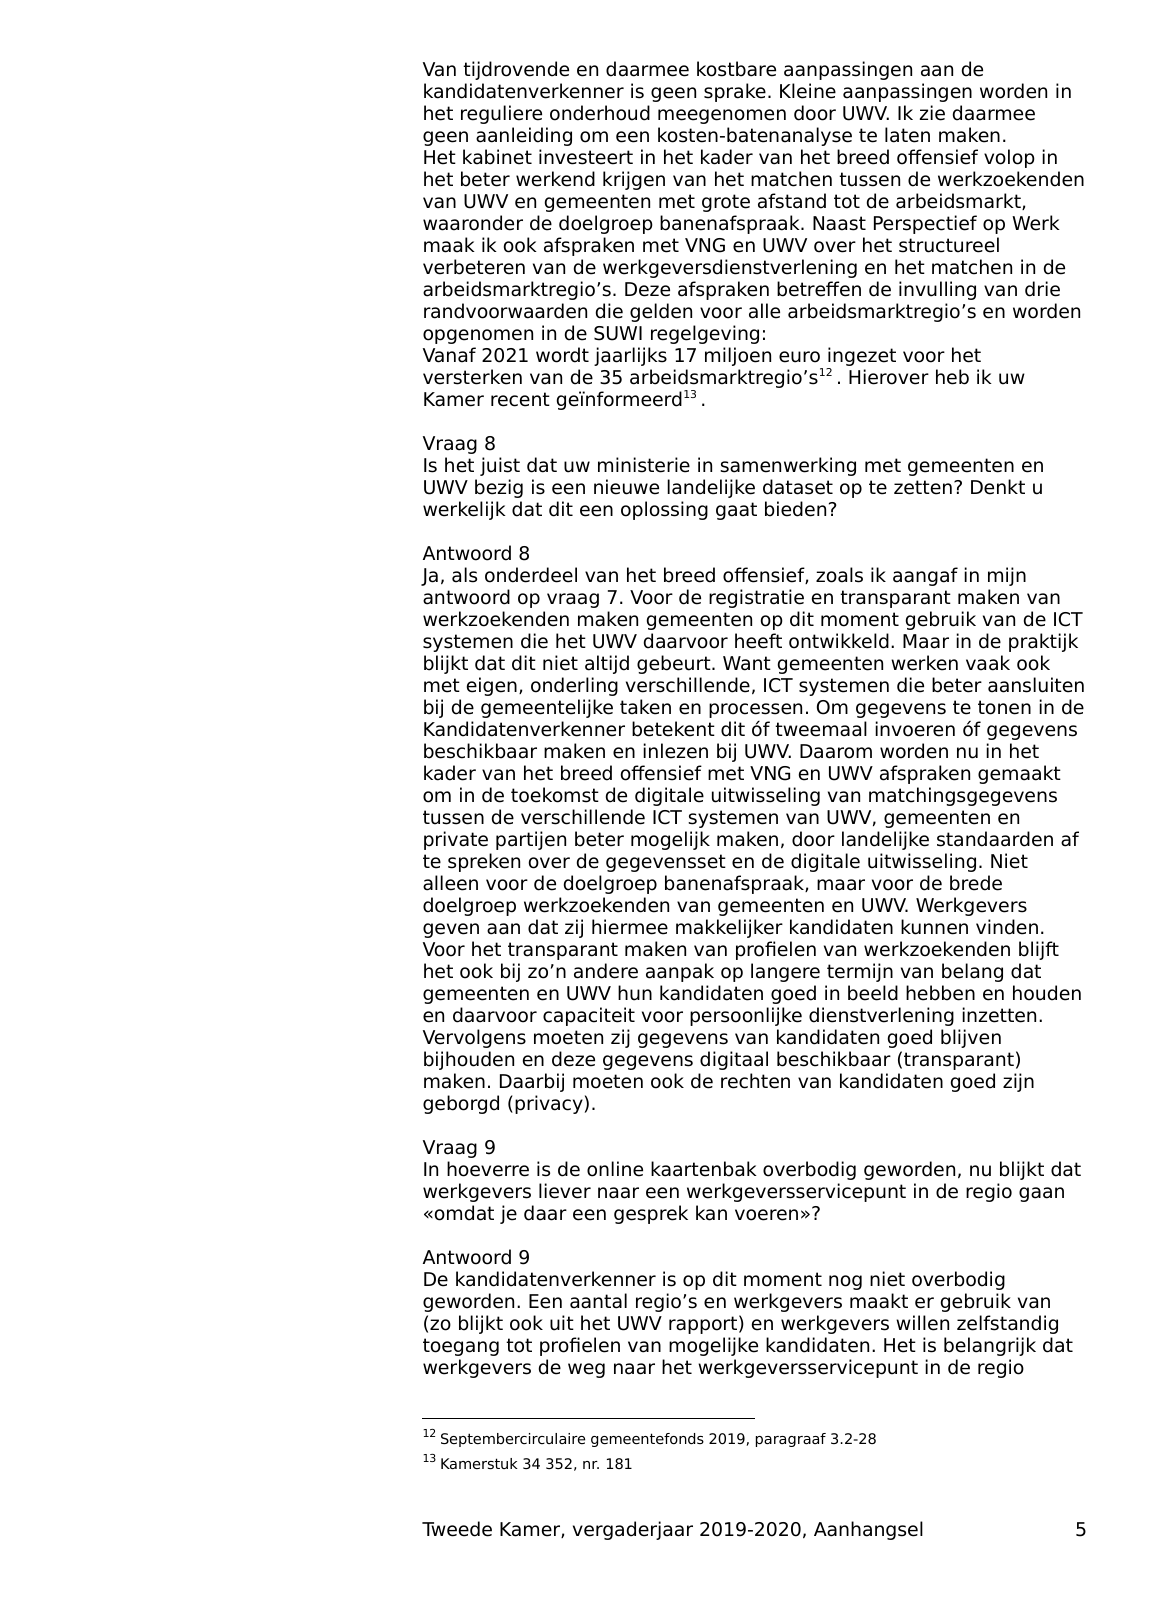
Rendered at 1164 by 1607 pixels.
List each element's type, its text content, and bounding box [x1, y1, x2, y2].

text Vraag 8 [422, 433, 1087, 455]
text Septembercirculaire gemeentefonds 2019, paragraaf 3.2-28 [422, 1427, 1087, 1449]
text Antwoord 9 [422, 1247, 1087, 1269]
text Het kabinet investeert in het kader van het breed offensief volop in het beter werkend krijgen van het matchen tussen de werkzoekenden van UWV en gemeenten met grote afstand tot de arbeidsmarkt, waaronder de doelgroep banenafspraak. Naast Perspectief op Werk maak ik ook afspraken met VNG en UWV over het structureel verbeteren van de werkgeversdienstverlening en het matchen in de arbeidsmarktregio’s. Deze afspraken betreffen de invulling van drie randvoorwaarden die gelden voor alle arbeidsmarktregio’s en worden opgenomen in de SUWI regelgeving: [422, 147, 1087, 345]
text Ja, als onderdeel van het breed offensief, zoals ik aangaf in mijn antwoord op vraag 7. Voor de registratie en transparant maken van werkzoekenden maken gemeenten op dit moment gebruik van de ICT systemen die het UWV daarvoor heeft ontwikkeld. Maar in de praktijk blijkt dat dit niet altijd gebeurt. Want gemeenten werken vaak ook met eigen, onderling verschillende, ICT systemen die beter aansluiten bij de gemeentelijke taken en processen. Om gegevens te tonen in de Kandidatenverkenner betekent dit óf tweemaal invoeren óf gegevens beschikbaar maken en inlezen bij UWV. Daarom worden nu in het kader van het breed offensief met VNG en UWV afspraken gemaakt om in de toekomst de digitale uitwisseling van matchingsgegevens tussen de verschillende ICT systemen van UWV, gemeenten en private partijen beter mogelijk maken, door landelijke standaarden af te spreken over de gegevensset en de digitale uitwisseling. Niet alleen voor de doelgroep banenafspraak, maar voor de brede doelgroep werkzoekenden van gemeenten en UWV. Werkgevers geven aan dat zij hiermee makkelijker kandidaten kunnen vinden. [422, 565, 1087, 939]
text De kandidatenverkenner is op dit moment nog niet overbodig geworden. Een aantal regio’s en werkgevers maakt er gebruik van (zo blijkt ook uit het UWV rapport) en werkgevers willen zelfstandig toegang tot profielen van mogelijke kandidaten. Het is belangrijk dat werkgevers de weg naar het werkgeversservicepunt in de regio [422, 1269, 1087, 1379]
text Vanaf 2021 wordt jaarlijks 17 miljoen euro ingezet voor het versterken van de 35 arbeidsmarktregio’s. Hierover heb ik uw Kamer recent geïnformeerd. [422, 345, 1087, 411]
text Kamerstuk 34 352, nr. 181 [422, 1452, 1087, 1474]
text Voor het transparant maken van profielen van werkzoekenden blijft het ook bij zo’n andere aanpak op langere termijn van belang dat gemeenten en UWV hun kandidaten goed in beeld hebben en houden en daarvoor capaciteit voor persoonlijke dienstverlening inzetten. Vervolgens moeten zij gegevens van kandidaten goed blijven bijhouden en deze gegevens digitaal beschikbaar (transparant) maken. Daarbij moeten ook de rechten van kandidaten goed zijn geborgd (privacy). [422, 939, 1087, 1114]
text Is het juist dat uw ministerie in samenwerking met gemeenten en UWV bezig is een nieuwe landelijke dataset op te zetten? Denkt u werkelijk dat dit een oplossing gaat bieden? [422, 455, 1087, 521]
text In hoeverre is de online kaartenbak overbodig geworden, nu blijkt dat werkgevers liever naar een werkgeversservicepunt in de regio gaan «omdat je daar een gesprek kan voeren»? [422, 1159, 1087, 1224]
text Antwoord 8 [422, 543, 1087, 565]
text Van tijdrovende en daarmee kostbare aanpassingen aan de kandidatenverkenner is geen sprake. Kleine aanpassingen worden in het reguliere onderhoud meegenomen door UWV. Ik zie daarmee geen aanleiding om een kosten-batenanalyse te laten maken. [422, 59, 1087, 147]
text Vraag 9 [422, 1137, 1087, 1159]
